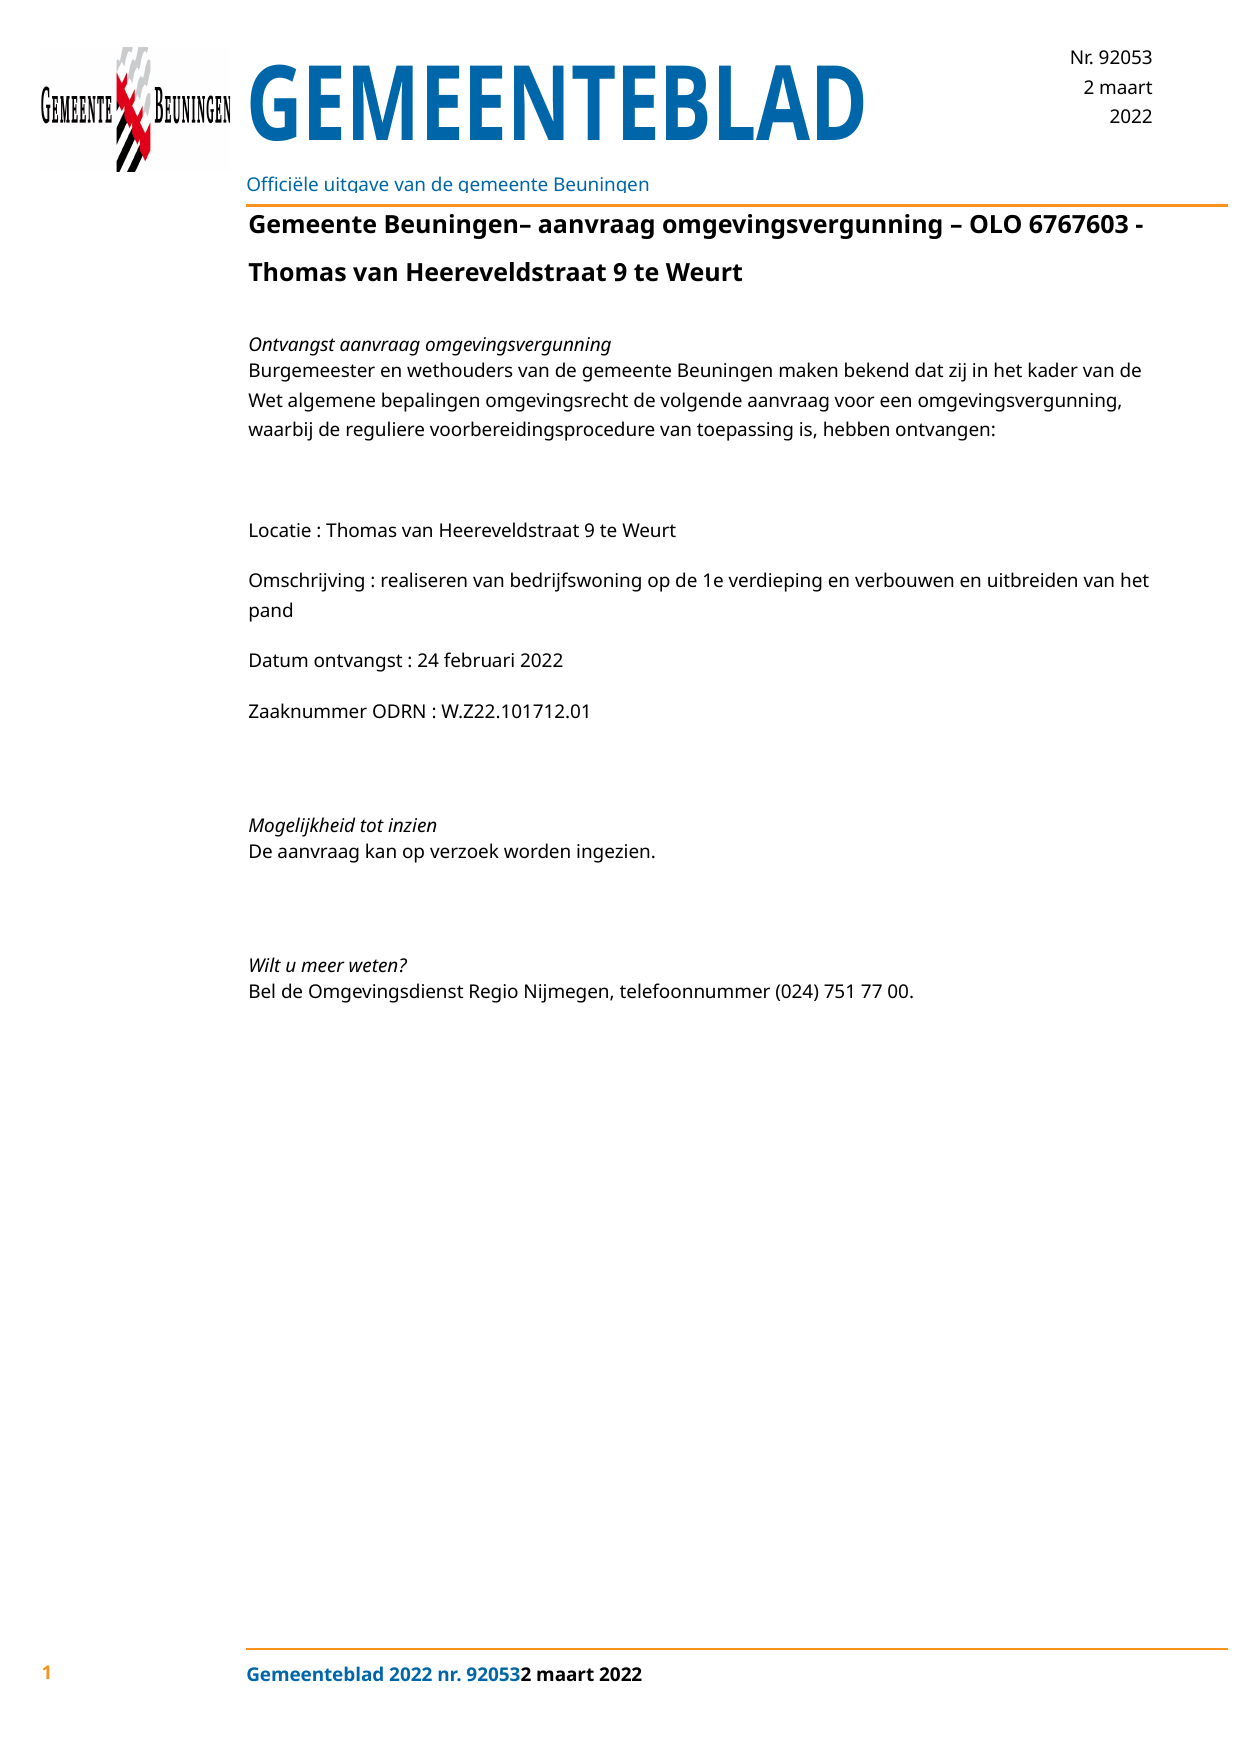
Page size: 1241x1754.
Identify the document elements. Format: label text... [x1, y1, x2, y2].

text Locatie : Thomas van Heereveldstraat 9 te Weurt [248, 517, 1152, 543]
text Gemeente Beuningen– aanvraag omgevingsvergunning – OLO 6767603 - Thomas van Heereveldstraat 9 te Weurt [248, 207, 1152, 288]
text Ontvangst aanvraag omgevingsvergunning [248, 331, 1152, 357]
text Omschrijving : realiseren van bedrijfswoning op de 1e verdieping en verbouwen en uitbreiden van het pand [248, 568, 1152, 623]
text Burgemeester en wethouders van de gemeente Beuningen maken bekend dat zij in het kader van de Wet algemene bepalingen omgevingsrecht de volgende aanvraag voor een omgevingsvergunning, waarbij de reguliere voorbereidingsprocedure van toepassing is, hebben ontvangen: [248, 357, 1152, 442]
text Zaaknummer ODRN : W.Z22.101712.01 [248, 698, 1152, 724]
text Mogelijkheid tot inzien [248, 812, 1152, 838]
text De aanvraag kan op verzoek worden ingezien. [248, 838, 1152, 864]
text Bel de Omgevingsdienst Regio Nijmegen, telefoonnummer (024) 751 77 00. [248, 978, 1152, 1004]
text Wilt u meer weten? [248, 952, 1152, 978]
text Datum ontvangst : 24 februari 2022 [248, 648, 1152, 673]
picture [41, 47, 231, 172]
